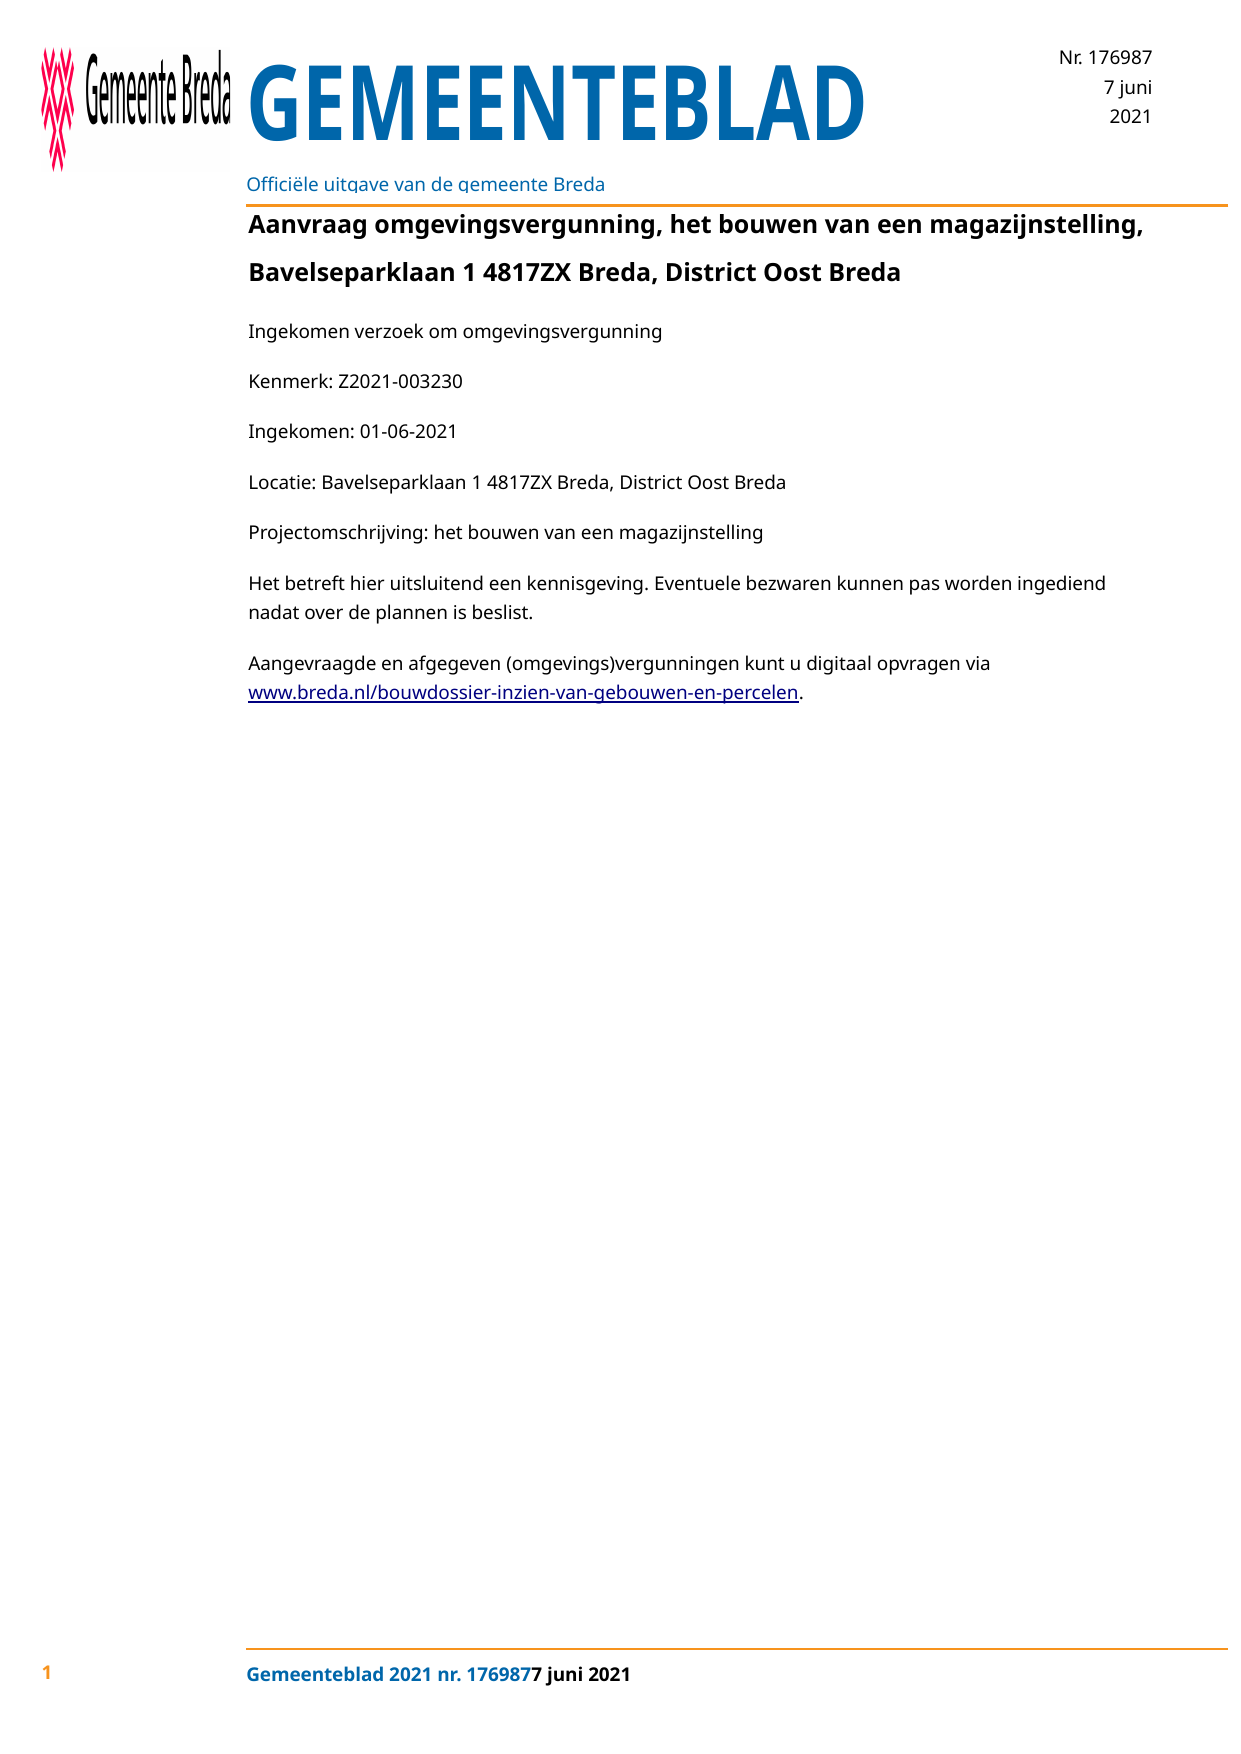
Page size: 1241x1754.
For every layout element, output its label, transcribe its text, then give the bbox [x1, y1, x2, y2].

text Locatie: Bavelseparklaan 1 4817ZX Breda, District Oost Breda [248, 469, 1152, 495]
text Ingekomen: 01-06-2021 [248, 419, 1152, 444]
text Projectomschrijving: het bouwen van een magazijnstelling [248, 519, 1152, 545]
text Ingekomen verzoek om omgevingsvergunning [248, 318, 1152, 344]
text Het betreft hier uitsluitend een kennisgeving. Eventuele bezwaren kunnen pas worden ingediend nadat over de plannen is beslist. [248, 570, 1152, 625]
picture [41, 47, 231, 172]
text Aanvraag omgevingsvergunning, het bouwen van een magazijnstelling, Bavelseparklaan 1 4817ZX Breda, District Oost Breda [248, 207, 1152, 288]
text Aangevraagde en afgegeven (omgevings)vergunningen kunt u digitaal opvragen via www.breda.nl/bouwdossier-inzien-van-gebouwen-en-percelen. [248, 650, 1152, 705]
text Kenmerk: Z2021-003230 [248, 368, 1152, 394]
